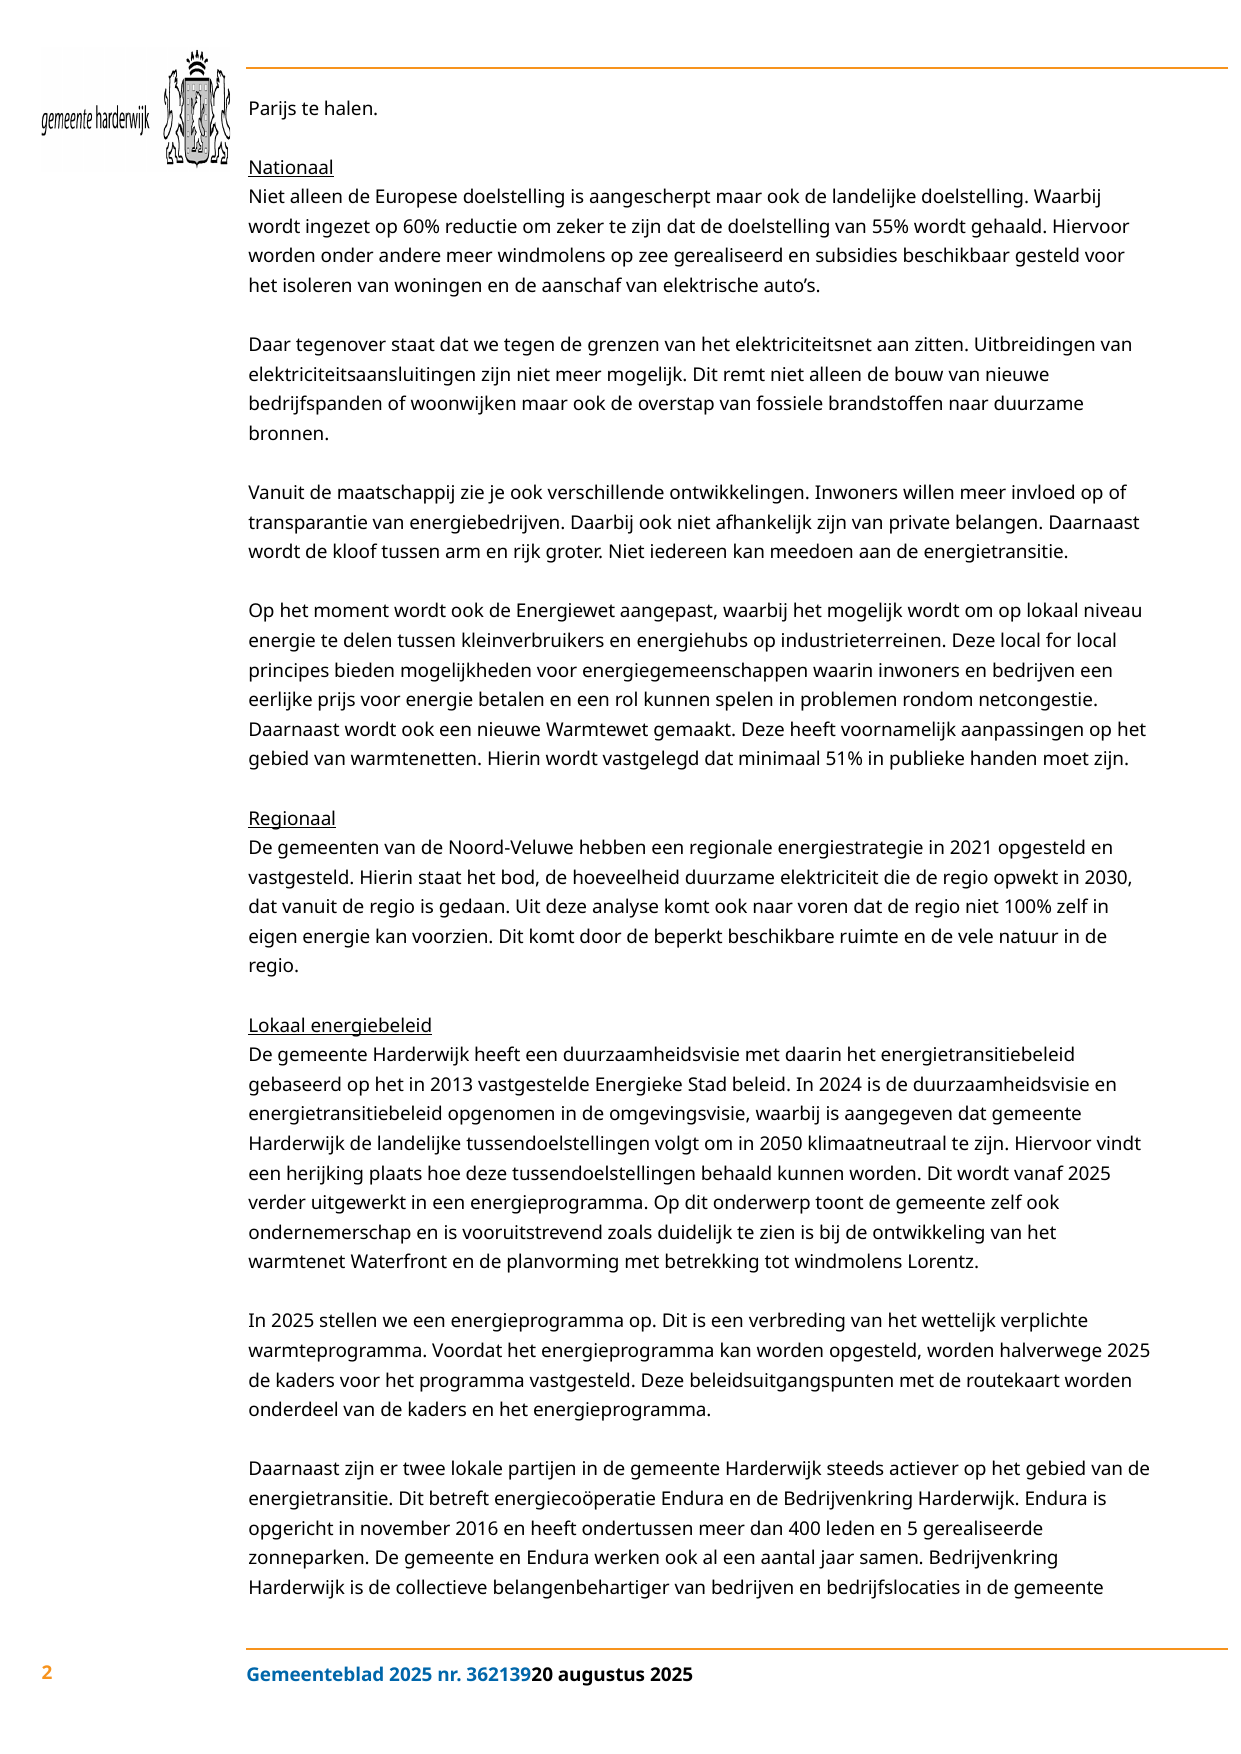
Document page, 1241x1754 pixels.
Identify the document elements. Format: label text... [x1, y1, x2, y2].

text Regionaal [248, 805, 1152, 831]
text Nationaal [248, 154, 1152, 180]
text Daarnaast zijn er twee lokale partijen in de gemeente Harderwijk steeds actiever op het gebied van de energietransitie. Dit betreft energiecoöperatie Endura en de Bedrijvenkring Harderwijk. Endura is opgericht in november 2016 en heeft ondertussen meer dan 400 leden en 5 gerealiseerde zonneparken. De gemeente en Endura werken ook al een aantal jaar samen. Bedrijvenkring Harderwijk is de collectieve belangenbehartiger van bedrijven en bedrijfslocaties in de gemeente [248, 1456, 1152, 1600]
text Daar tegenover staat dat we tegen de grenzen van het elektriciteitsnet aan zitten. Uitbreidingen van elektriciteitsaansluitingen zijn niet meer mogelijk. Dit remt niet alleen de bouw van nieuwe bedrijfspanden of woonwijken maar ook de overstap van fossiele brandstoffen naar duurzame bronnen. [248, 331, 1152, 446]
text Op het moment wordt ook de Energiewet aangepast, waarbij het mogelijk wordt om op lokaal niveau energie te delen tussen kleinverbruikers en energiehubs op industrieterreinen. Deze local for local principes bieden mogelijkheden voor energiegemeenschappen waarin inwoners en bedrijven een eerlijke prijs voor energie betalen en een rol kunnen spelen in problemen rondom netcongestie. Daarnaast wordt ook een nieuwe Warmtewet gemaakt. Deze heeft voornamelijk aanpassingen op het gebied van warmtenetten. Hierin wordt vastgelegd dat minimaal 51% in publieke handen moet zijn. [248, 598, 1152, 771]
text In 2025 stellen we een energieprogramma op. Dit is een verbreding van het wettelijk verplichte warmteprogramma. Voordat het energieprogramma kan worden opgesteld, worden halverwege 2025 de kaders voor het programma vastgesteld. Deze beleidsuitgangspunten met de routekaart worden onderdeel van de kaders en het energieprogramma. [248, 1308, 1152, 1422]
text Parijs te halen. [248, 95, 1152, 121]
text De gemeente Harderwijk heeft een duurzaamheidsvisie met daarin het energietransitiebeleid gebaseerd op het in 2013 vastgestelde Energieke Stad beleid. In 2024 is de duurzaamheidsvisie en energietransitiebeleid opgenomen in de omgevingsvisie, waarbij is aangegeven dat gemeente Harderwijk de landelijke tussendoelstellingen volgt om in 2050 klimaatneutraal te zijn. Hiervoor vindt een herijking plaats hoe deze tussendoelstellingen behaald kunnen worden. Dit wordt vanaf 2025 verder uitgewerkt in een energieprogramma. Op dit onderwerp toont de gemeente zelf ook ondernemerschap en is vooruitstrevend zoals duidelijk te zien is bij de ontwikkeling van het warmtenet Waterfront en de planvorming met betrekking tot windmolens Lorentz. [248, 1041, 1152, 1274]
text Niet alleen de Europese doelstelling is aangescherpt maar ook de landelijke doelstelling. Waarbij wordt ingezet op 60% reductie om zeker te zijn dat de doelstelling van 55% wordt gehaald. Hiervoor worden onder andere meer windmolens op zee gerealiseerd en subsidies beschikbaar gesteld voor het isoleren van woningen en de aanschaf van elektrische auto’s. [248, 183, 1152, 298]
picture [41, 47, 231, 172]
text De gemeenten van de Noord-Veluwe hebben een regionale energiestrategie in 2021 opgesteld en vastgesteld. Hierin staat het bod, de hoeveelheid duurzame elektriciteit die de regio opwekt in 2030, dat vanuit de regio is gedaan. Uit deze analyse komt ook naar voren dat de regio niet 100% zelf in eigen energie kan voorzien. Dit komt door de beperkt beschikbare ruimte en de vele natuur in de regio. [248, 834, 1152, 978]
text Lokaal energiebeleid [248, 1012, 1152, 1038]
text Vanuit de maatschappij zie je ook verschillende ontwikkelingen. Inwoners willen meer invloed op of transparantie van energiebedrijven. Daarbij ook niet afhankelijk zijn van private belangen. Daarnaast wordt de kloof tussen arm en rijk groter. Niet iedereen kan meedoen aan de energietransitie. [248, 479, 1152, 564]
